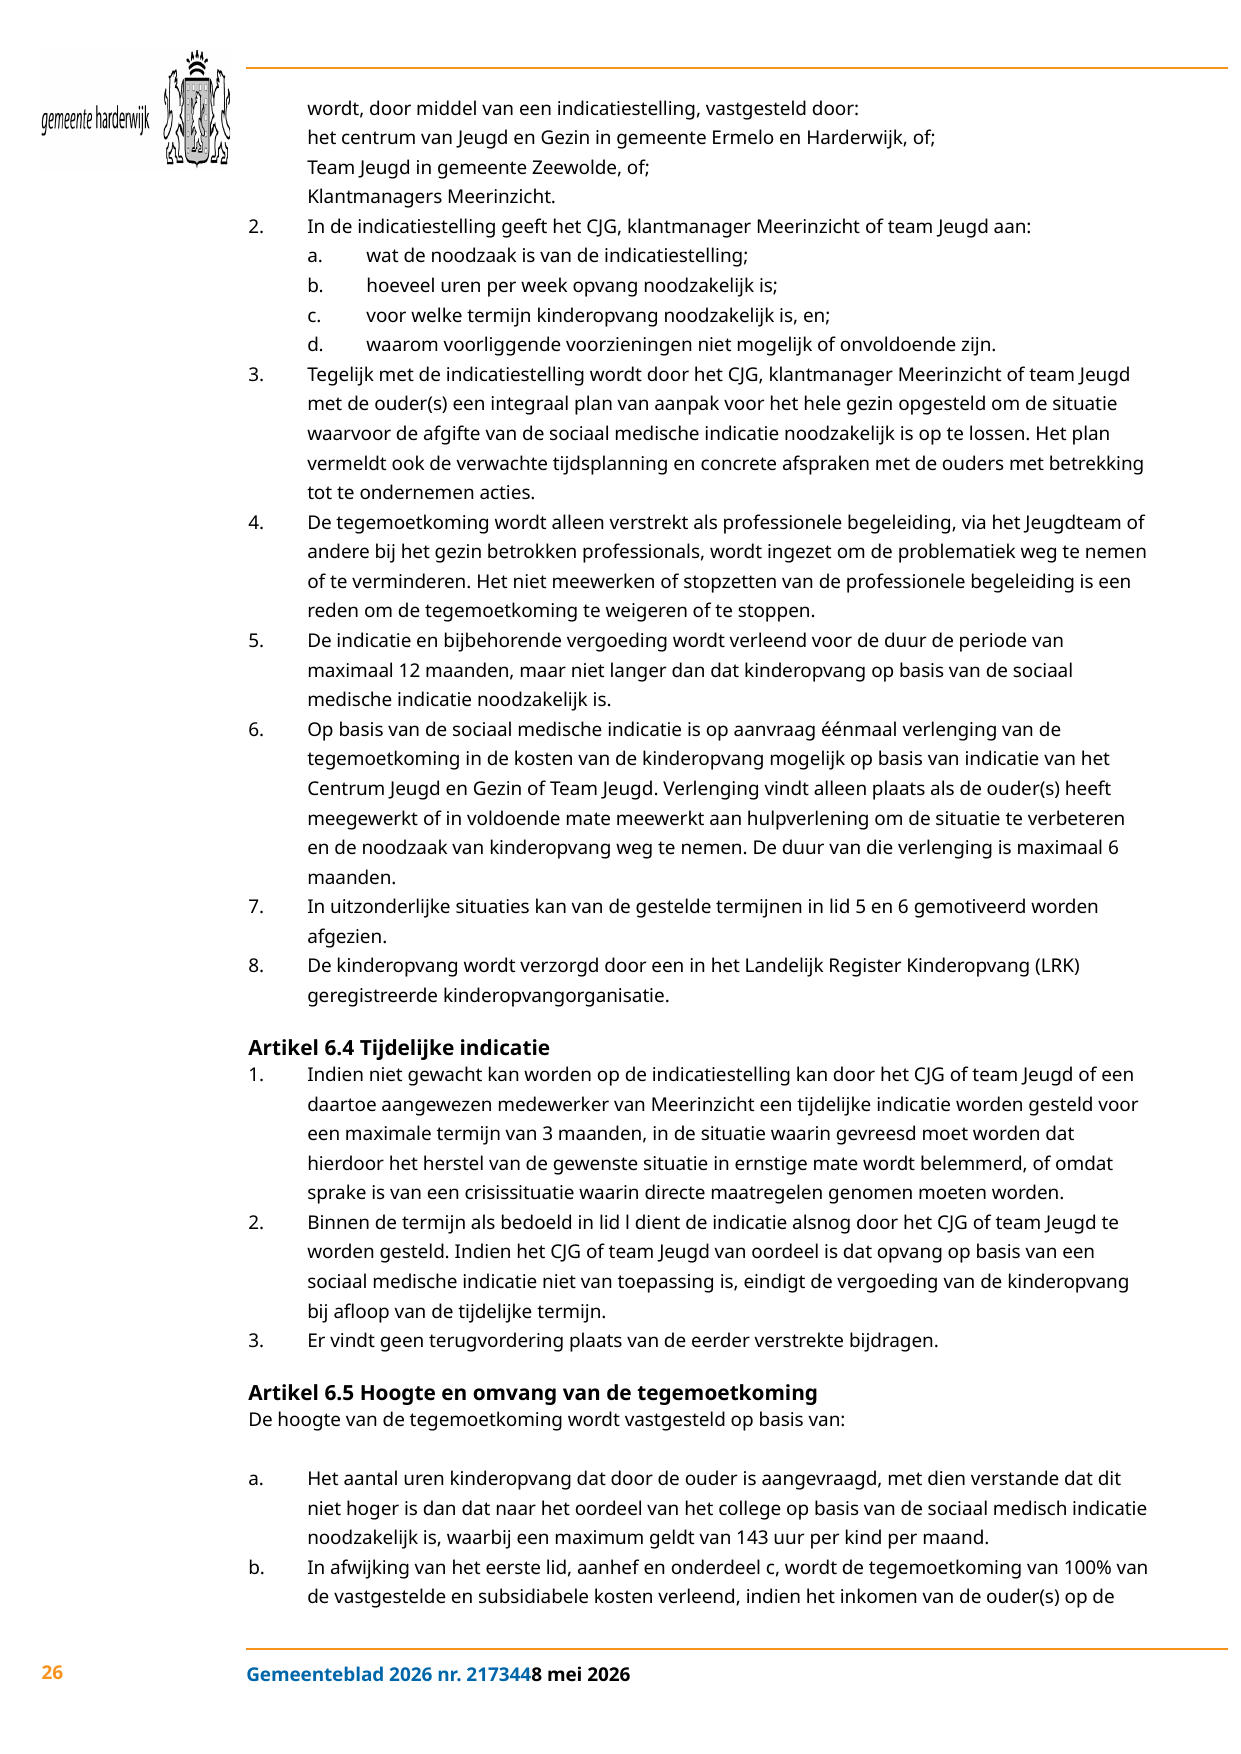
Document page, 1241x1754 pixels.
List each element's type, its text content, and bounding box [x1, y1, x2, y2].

list Team Jeugd in gemeente Zeewolde, of; [248, 154, 1152, 180]
list In uitzonderlijke situaties kan van de gestelde termijnen in lid 5 en 6 gemotiveerd worden afgezien. [248, 893, 1152, 949]
list Op basis van de sociaal medische indicatie is op aanvraag éénmaal verlenging van de tegemoetkoming in de kosten van de kinderopvang mogelijk op basis van indicatie van het Centrum Jeugd en Gezin of Team Jeugd. Verlenging vindt alleen plaats als de ouder(s) heeft meegewerkt of in voldoende mate meewerkt aan hulpverlening om de situatie te verbeteren en de noodzaak van kinderopvang weg te nemen. De duur van die verlenging is maximaal 6 maanden. [248, 716, 1152, 890]
list Het aantal uren kinderopvang dat door de ouder is aangevraagd, met dien verstande dat dit niet hoger is dan dat naar het oordeel van het college op basis van de sociaal medisch indicatie noodzakelijk is, waarbij een maximum geldt van 143 uur per kind per maand. [248, 1465, 1152, 1550]
list In de indicatiestelling geeft het CJG, klantmanager Meerinzicht of team Jeugd aan: [248, 213, 1152, 239]
list hoeveel uren per week opvang noodzakelijk is; [307, 272, 1152, 298]
list Tegelijk met de indicatiestelling wordt door het CJG, klantmanager Meerinzicht of team Jeugd met de ouder(s) een integraal plan van aanpak voor het hele gezin opgesteld om de situatie waarvoor de afgifte van de sociaal medische indicatie noodzakelijk is op te lossen. Het plan vermeldt ook de verwachte tijdsplanning en concrete afspraken met de ouders met betrekking tot te ondernemen acties. [248, 361, 1152, 505]
list De tegemoetkoming wordt alleen verstrekt als professionele begeleiding, via het Jeugdteam of andere bij het gezin betrokken professionals, wordt ingezet om de problematiek weg te nemen of te verminderen. Het niet meewerken of stopzetten van de professionele begeleiding is een reden om de tegemoetkoming te weigeren of te stoppen. [248, 509, 1152, 623]
list waarom voorliggende voorzieningen niet mogelijk of onvoldoende zijn. [307, 331, 1152, 357]
list voor welke termijn kinderopvang noodzakelijk is, en; [307, 302, 1152, 328]
list Binnen de termijn als bedoeld in lid l dient de indicatie alsnog door het CJG of team Jeugd te worden gesteld. Indien het CJG of team Jeugd van oordeel is dat opvang op basis van een sociaal medische indicatie niet van toepassing is, eindigt de vergoeding van de kinderopvang bij afloop van de tijdelijke termijn. [248, 1209, 1152, 1323]
list wat de noodzaak is van de indicatiestelling; [307, 243, 1152, 268]
text De hoogte van de tegemoetkoming wordt vastgesteld op basis van: [248, 1406, 1152, 1432]
list In afwijking van het eerste lid, aanhef en onderdeel c, wordt de tegemoetkoming van 100% van de vastgestelde en subsidiabele kosten verleend, indien het inkomen van de ouder(s) op de [248, 1554, 1152, 1609]
list De kinderopvang wordt verzorgd door een in het Landelijk Register Kinderopvang (LRK) geregistreerde kinderopvangorganisatie. [248, 953, 1152, 1008]
list Klantmanagers Meerinzicht. [248, 183, 1152, 209]
list wordt, door middel van een indicatiestelling, vastgesteld door: [248, 95, 1152, 121]
list Er vindt geen terugvordering plaats van de eerder verstrekte bijdragen. [248, 1327, 1152, 1353]
list het centrum van Jeugd en Gezin in gemeente Ermelo en Harderwijk, of; [248, 124, 1152, 150]
text Artikel 6.4 Tijdelijke indicatie [248, 1033, 1152, 1061]
list Indien niet gewacht kan worden op de indicatiestelling kan door het CJG of team Jeugd of een daartoe aangewezen medewerker van Meerinzicht een tijdelijke indicatie worden gesteld voor een maximale termijn van 3 maanden, in de situatie waarin gevreesd moet worden dat hierdoor het herstel van de gewenste situatie in ernstige mate wordt belemmerd, of omdat sprake is van een crisissituatie waarin directe maatregelen genomen moeten worden. [248, 1061, 1152, 1205]
picture [41, 47, 231, 172]
text Artikel 6.5 Hoogte en omvang van de tegemoetkoming [248, 1378, 1152, 1406]
list De indicatie en bijbehorende vergoeding wordt verleend voor de duur de periode van maximaal 12 maanden, maar niet langer dan dat kinderopvang op basis van de sociaal medische indicatie noodzakelijk is. [248, 627, 1152, 712]
